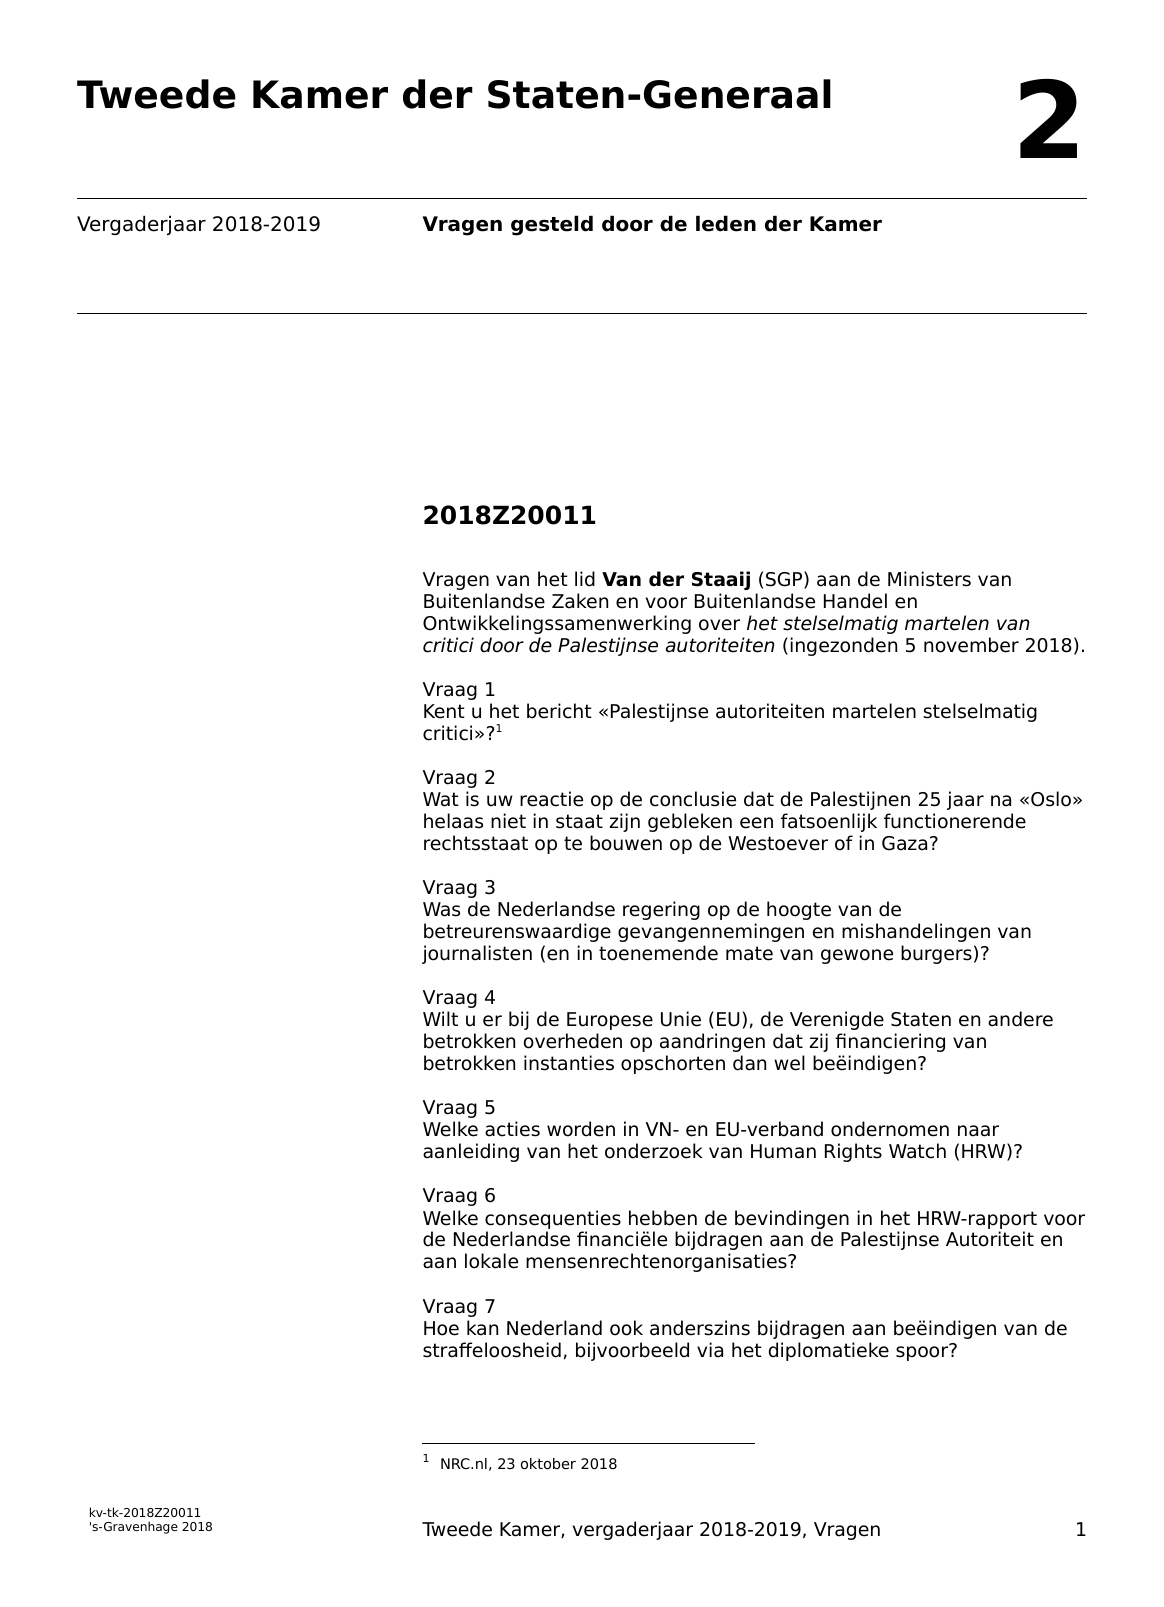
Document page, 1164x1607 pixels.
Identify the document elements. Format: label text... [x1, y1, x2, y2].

text 2018Z20011 [422, 501, 1087, 531]
text 's-Gravenhage 2018 [88, 1520, 323, 1534]
text Welke consequenties hebben de bevindingen in het HRW-rapport voor de Nederlandse financiële bijdragen aan de Palestijnse Autoriteit en aan lokale mensenrechtenorganisaties? [422, 1207, 1087, 1273]
text Welke acties worden in VN- en EU-verband ondernomen naar aanleiding van het onderzoek van Human Rights Watch (HRW)? [422, 1119, 1087, 1163]
table_cell Vergaderjaar 2018-2019 [77, 199, 422, 313]
text Vraag 1 [422, 679, 1087, 701]
text Wilt u er bij de Europese Unie (EU), de Verenigde Staten en andere betrokken overheden op aandringen dat zij financiering van betrokken instanties opschorten dan wel beëindigen? [422, 1009, 1087, 1075]
text Vraag 7 [422, 1296, 1087, 1317]
text Vraag 6 [422, 1185, 1087, 1207]
text kv-tk-2018Z20011 [88, 1506, 323, 1520]
table_header Tweede Kamer der Staten-Generaal [77, 59, 886, 198]
text Hoe kan Nederland ook anderszins bijdragen aan beëindigen van de straffeloosheid, bijvoorbeeld via het diplomatieke spoor? [422, 1317, 1087, 1361]
text Vragen van het lid Van der Staaij (SGP) aan de Ministers van Buitenlandse Zaken en voor Buitenlandse Handel en Ontwikkelingssamenwerking over het stelselmatig martelen van critici door de Palestijnse autoriteiten (ingezonden 5 november 2018). [422, 569, 1087, 657]
table_header 2 [886, 59, 1087, 198]
text Wat is uw reactie op de conclusie dat de Palestijnen 25 jaar na «Oslo» helaas niet in staat zijn gebleken een fatsoenlijk functionerende rechtsstaat op te bouwen op de Westoever of in Gaza? [422, 789, 1087, 855]
table_cell Vragen gesteld door de leden der Kamer [422, 199, 1087, 313]
text Kent u het bericht «Palestijnse autoriteiten martelen stelselmatig critici»? [422, 701, 1087, 745]
text Was de Nederlandse regering op de hoogte van de betreurenswaardige gevangennemingen en mishandelingen van journalisten (en in toenemende mate van gewone burgers)? [422, 899, 1087, 965]
text Vraag 5 [422, 1097, 1087, 1119]
text Vraag 3 [422, 877, 1087, 899]
text Vraag 4 [422, 987, 1087, 1009]
text NRC.nl, 23 oktober 2018 [422, 1452, 1087, 1474]
text Vraag 2 [422, 767, 1087, 789]
